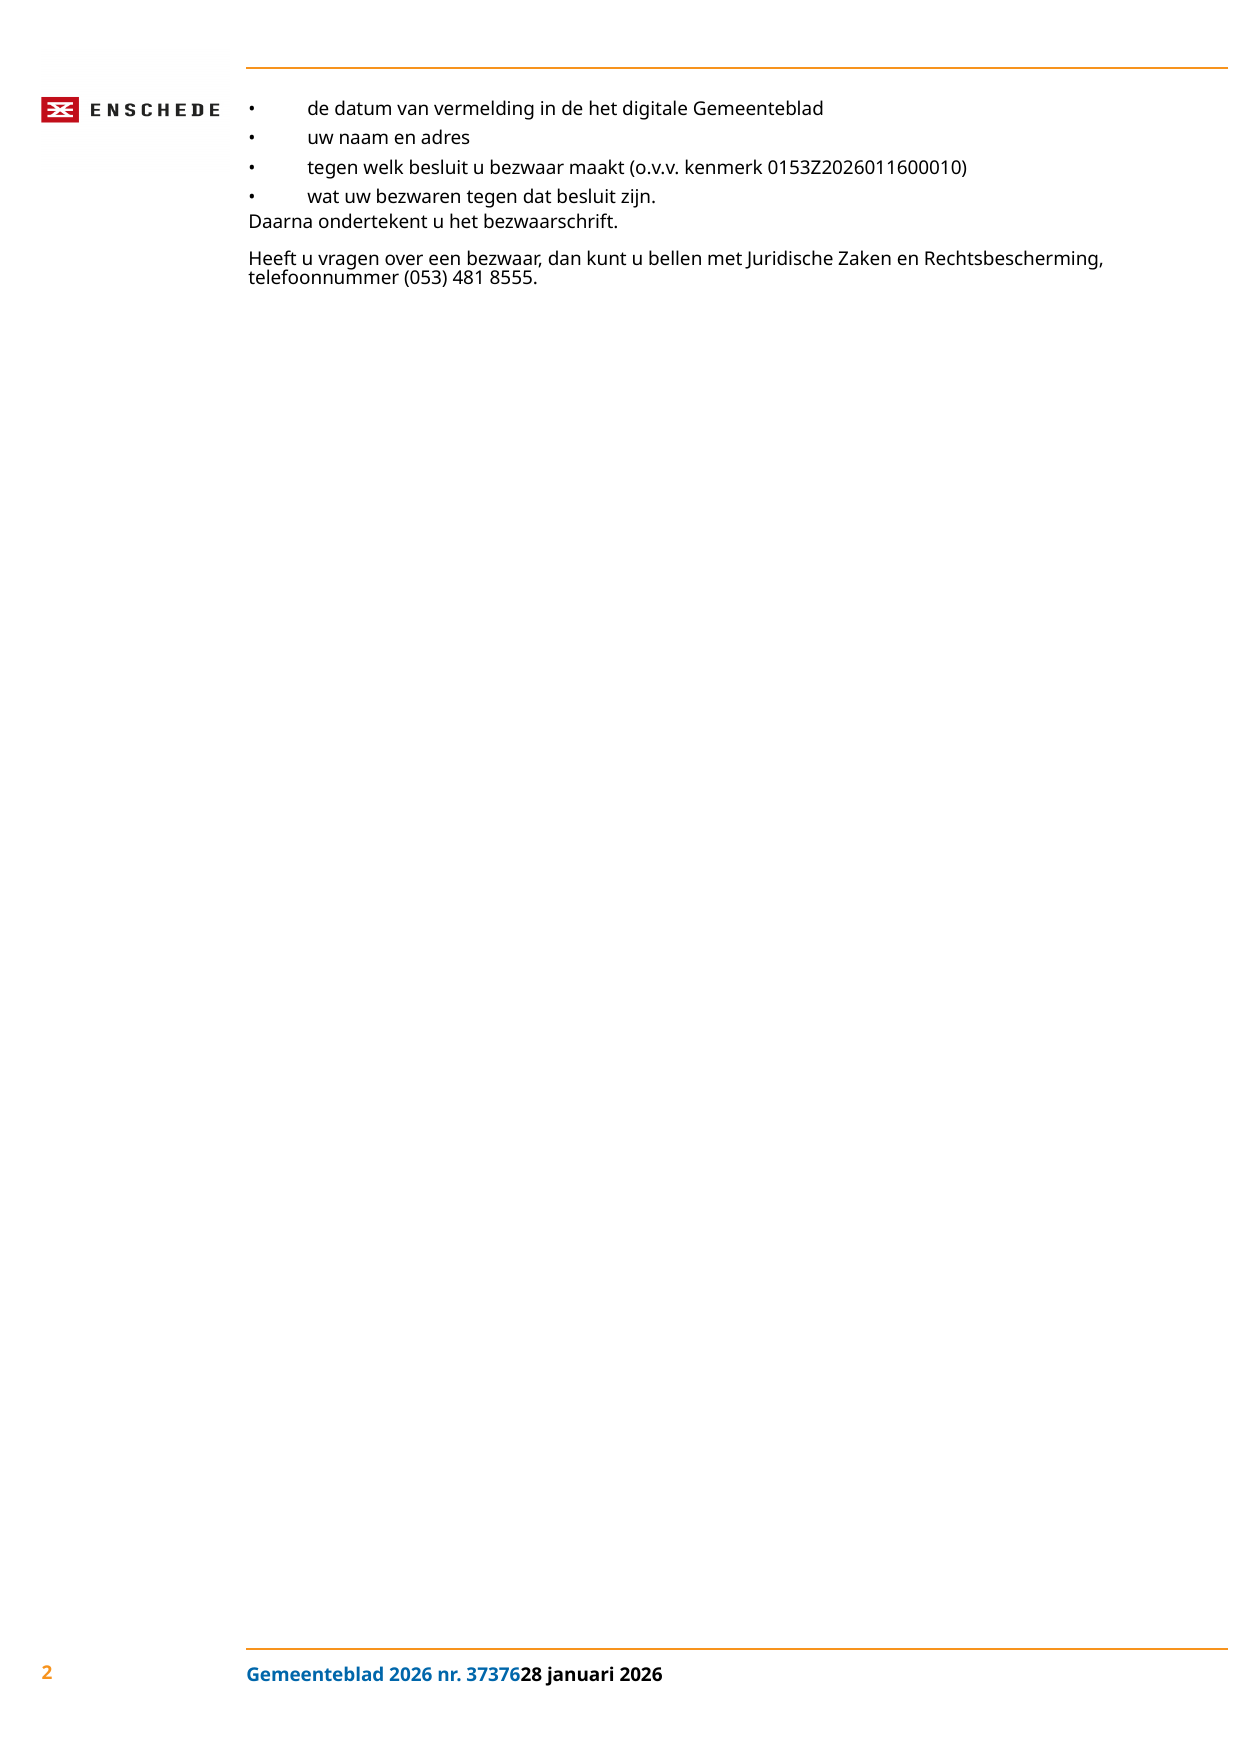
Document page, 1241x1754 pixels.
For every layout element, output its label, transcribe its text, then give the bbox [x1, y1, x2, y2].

list de datum van vermelding in de het digitale Gemeenteblad [248, 95, 1152, 121]
picture [41, 47, 231, 172]
list wat uw bezwaren tegen dat besluit zijn. [248, 183, 1152, 209]
list uw naam en adres [248, 124, 1152, 150]
list tegen welk besluit u bezwaar maakt (o.v.v. kenmerk 0153Z2026011600010) [248, 154, 1152, 180]
text Heeft u vragen over een bezwaar, dan kunt u bellen met Juridische Zaken en Rechtsbescherming, telefoonnummer (053) 481 8555. [248, 250, 1152, 289]
text Daarna ondertekent u het bezwaarschrift. [248, 213, 1152, 232]
